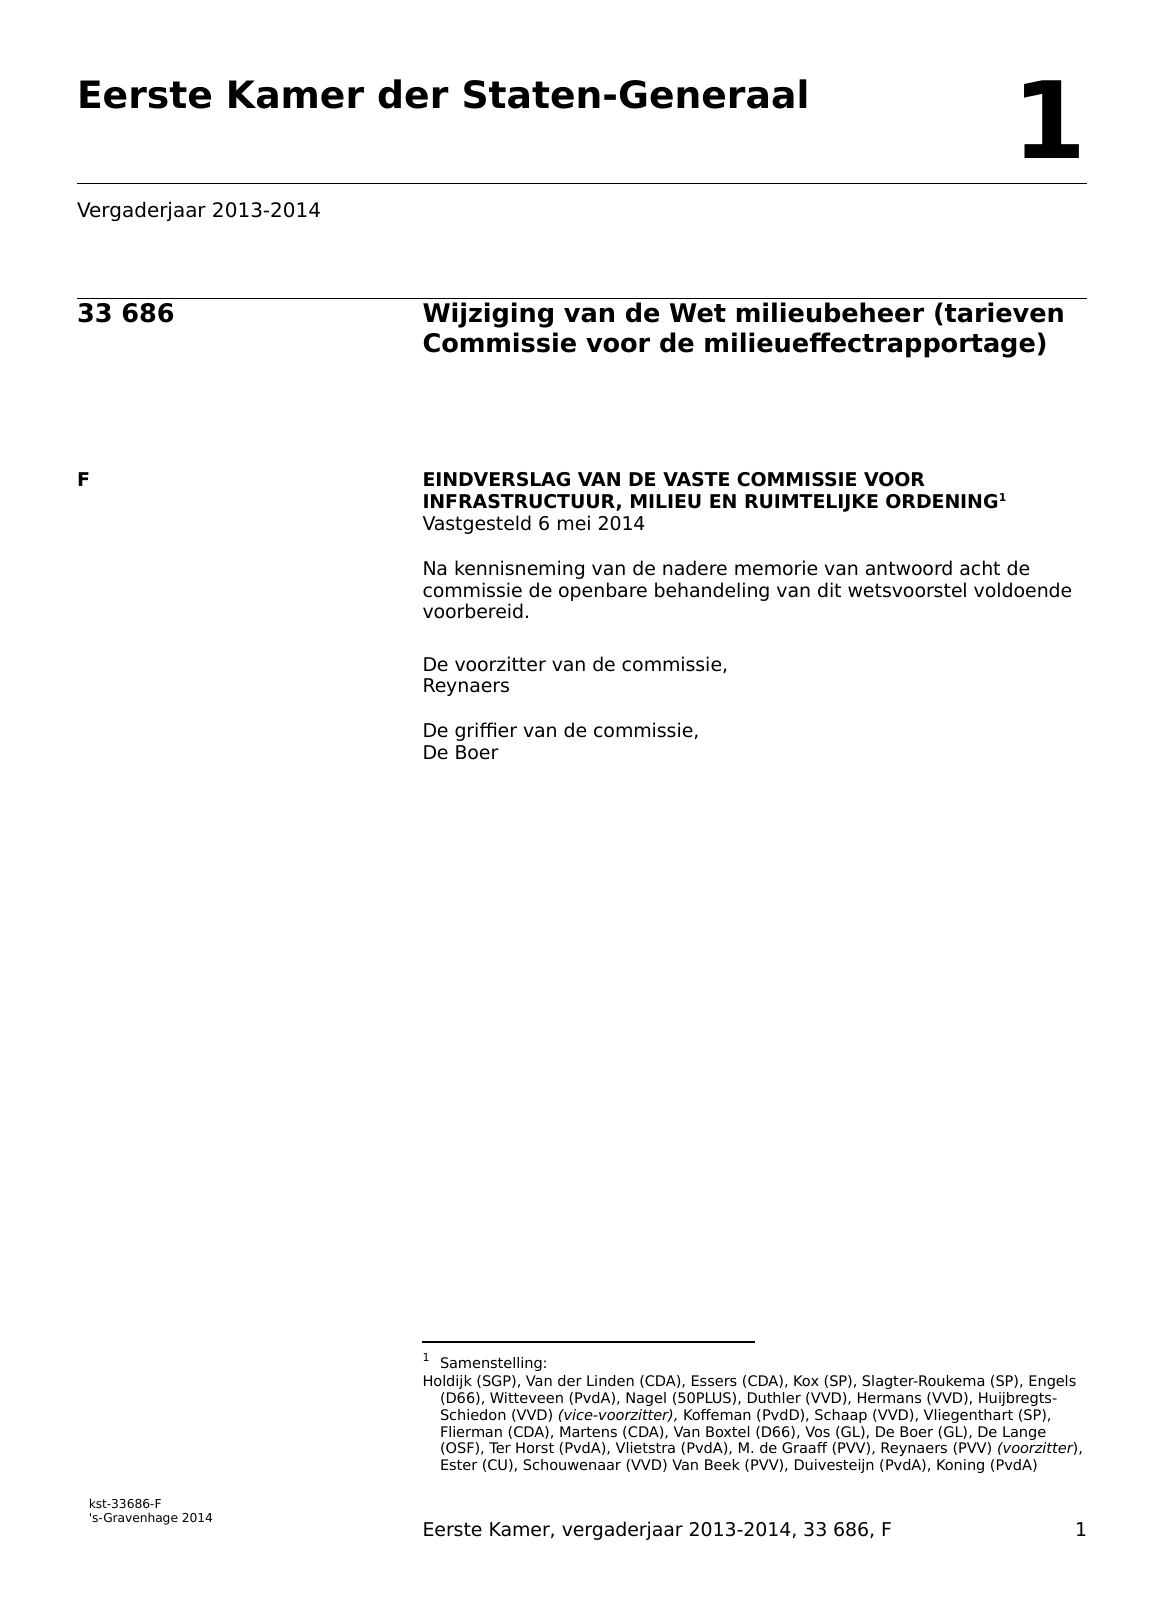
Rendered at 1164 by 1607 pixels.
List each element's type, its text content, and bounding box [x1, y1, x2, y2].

subtitle F EINDVERSLAG VAN DE VASTE COMMISSIE VOOR INFRASTRUCTUUR, MILIEU EN RUIMTELIJKE ORDENING [77, 469, 1087, 513]
text Na kennisneming van de nadere memorie van antwoord acht de commissie de openbare behandeling van dit wetsvoorstel voldoende voorbereid. [422, 557, 1087, 623]
text Vastgesteld 6 mei 2014 [422, 513, 1087, 535]
subtitle 33 686 Wijziging van de Wet milieubeheer (tarieven Commissie voor de milieueffectrapportage) [77, 299, 1087, 358]
text Holdijk (SGP), Van der Linden (CDA), Essers (CDA), Kox (SP), Slagter-Roukema (SP), Engels (D66), Witteveen (PvdA), Nagel (50PLUS), Duthler (VVD), Hermans (VVD), Huijbregts-Schiedon (VVD) (vice-voorzitter), Koffeman (PvdD), Schaap (VVD), Vliegenthart (SP), Flierman (CDA), Martens (CDA), Van Boxtel (D66), Vos (GL), De Boer (GL), De Lange (OSF), Ter Horst (PvdA), Vlietstra (PvdA), M. de Graaff (PVV), Reynaers (PVV) (voorzitter), Ester (CU), Schouwenaar (VVD) Van Beek (PVV), Duivesteijn (PvdA), Koning (PvdA) [422, 1373, 1087, 1474]
table_header 1 [886, 59, 1087, 183]
text De griffier van de commissie, De Boer [422, 719, 1087, 763]
text 's-Gravenhage 2014 [88, 1511, 323, 1525]
table_cell Vergaderjaar 2013-2014 [77, 184, 1087, 298]
table_header Eerste Kamer der Staten-Generaal [77, 59, 886, 183]
text De voorzitter van de commissie, Reynaers [422, 653, 1087, 697]
text kst-33686-F [88, 1497, 323, 1511]
text Samenstelling: [422, 1351, 1087, 1373]
